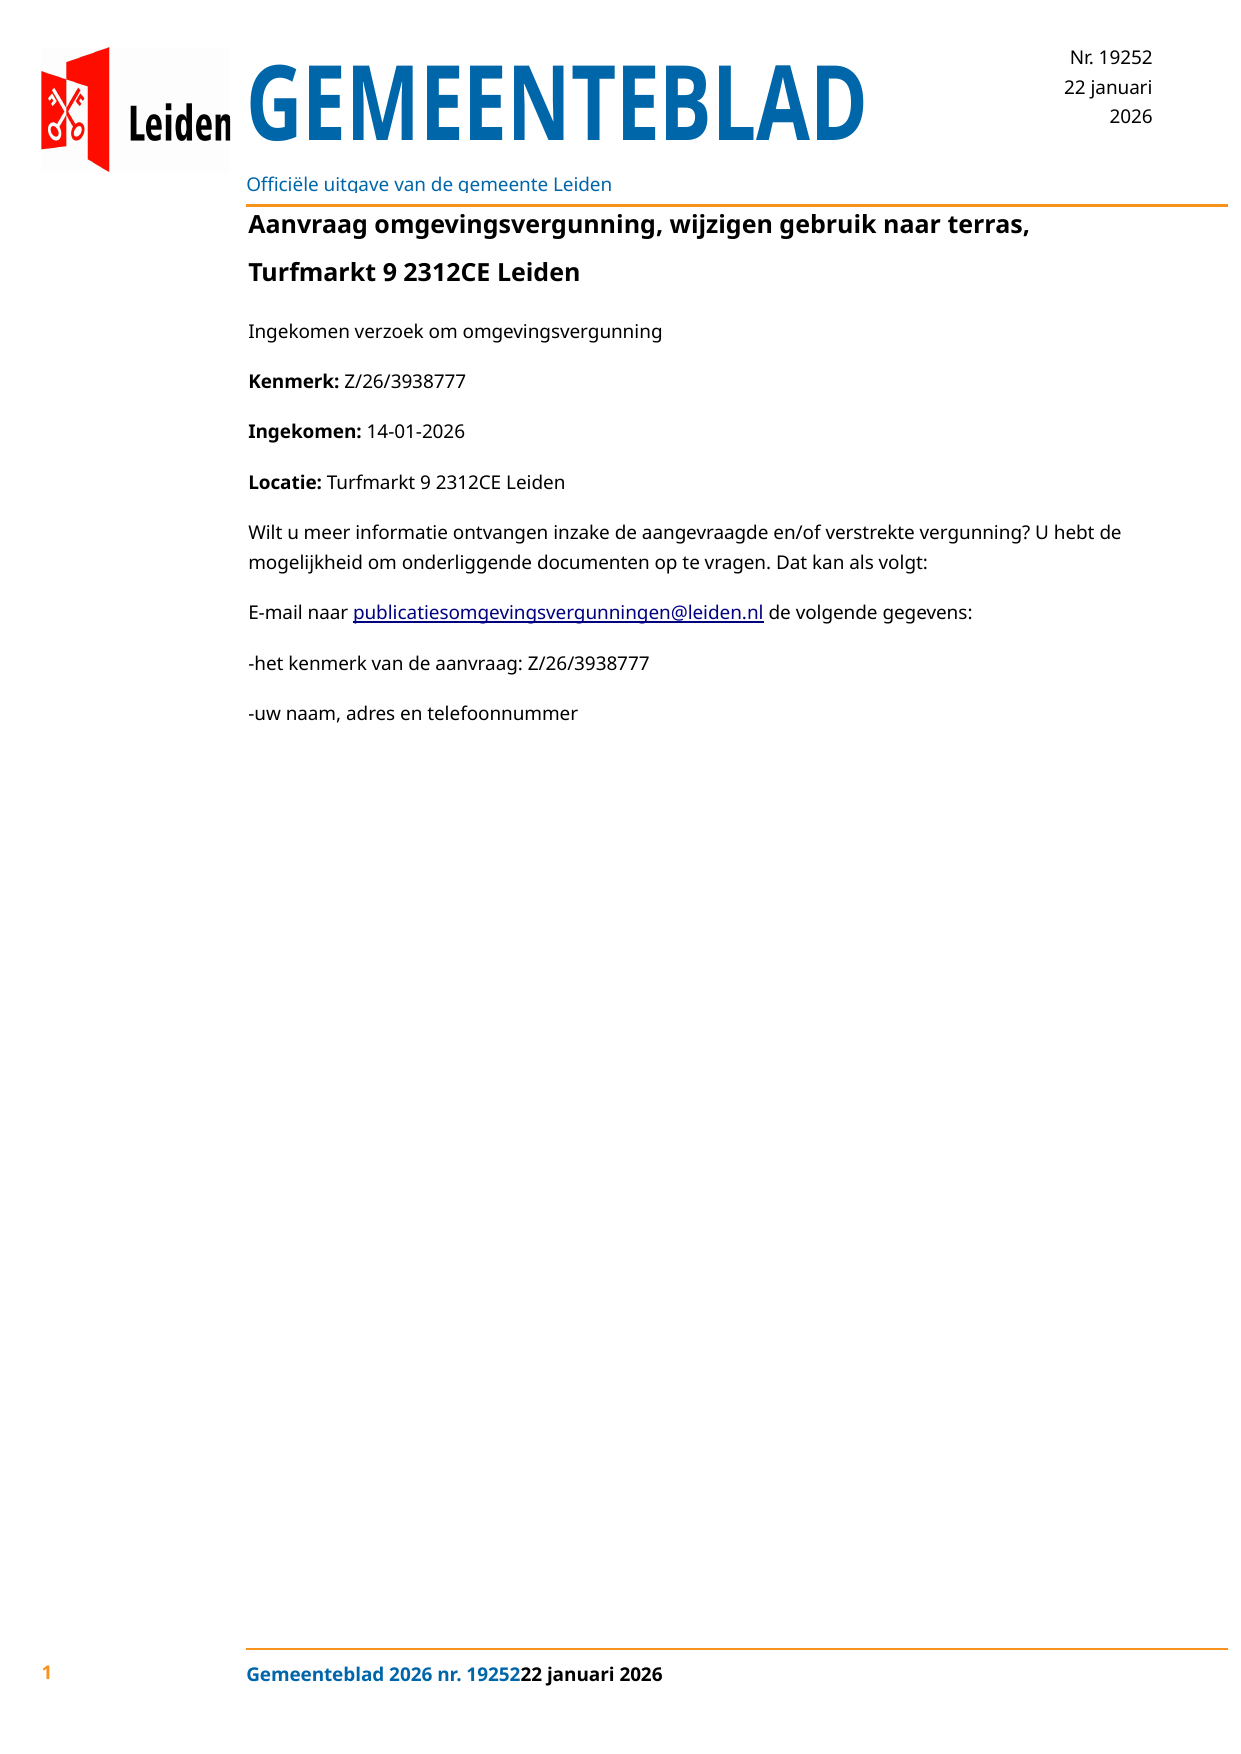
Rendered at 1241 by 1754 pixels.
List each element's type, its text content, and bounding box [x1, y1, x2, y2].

text -uw naam, adres en telefoonnummer [248, 700, 1152, 726]
text Kenmerk: Z/26/3938777 [248, 368, 1152, 394]
text Ingekomen: 14-01-2026 [248, 419, 1152, 444]
picture [41, 47, 231, 172]
text Locatie: Turfmarkt 9 2312CE Leiden [248, 469, 1152, 495]
text E-mail naar publicatiesomgevingsvergunningen@leiden.nl de volgende gegevens: [248, 599, 1152, 625]
text Wilt u meer informatie ontvangen inzake de aangevraagde en/of verstrekte vergunning? U hebt de mogelijkheid om onderliggende documenten op te vragen. Dat kan als volgt: [248, 519, 1152, 575]
text Ingekomen verzoek om omgevingsvergunning [248, 318, 1152, 344]
text Aanvraag omgevingsvergunning, wijzigen gebruik naar terras, Turfmarkt 9 2312CE Leiden [248, 207, 1152, 288]
text -het kenmerk van de aanvraag: Z/26/3938777 [248, 650, 1152, 676]
